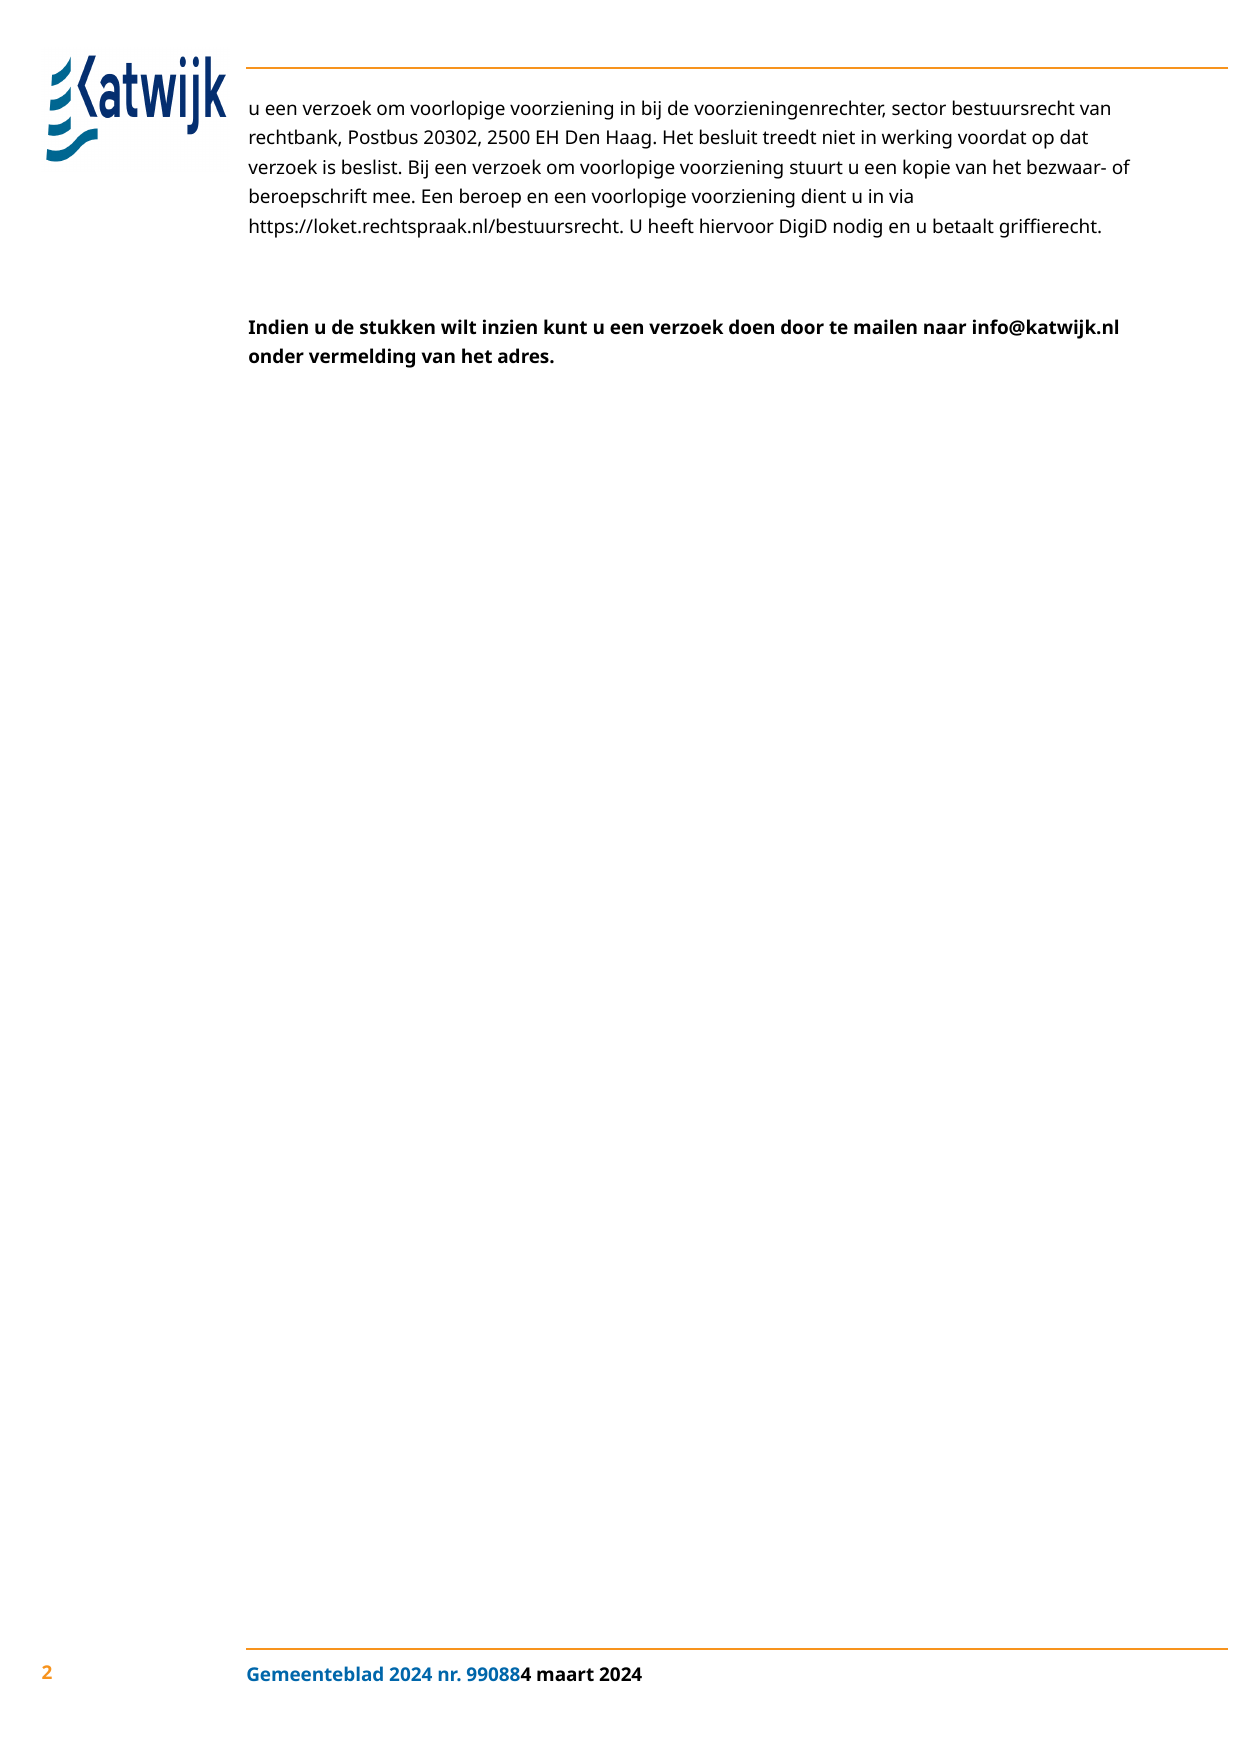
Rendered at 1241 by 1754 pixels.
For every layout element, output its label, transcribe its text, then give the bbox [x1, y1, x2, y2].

picture [41, 47, 231, 172]
text Indien u de stukken wilt inzien kunt u een verzoek doen door te mailen naar info@katwijk.nl onder vermelding van het adres. [248, 314, 1152, 369]
text u een verzoek om voorlopige voorziening in bij de voorzieningenrechter, sector bestuursrecht van rechtbank, Postbus 20302, 2500 EH Den Haag. Het besluit treedt niet in werking voordat op dat verzoek is beslist. Bij een verzoek om voorlopige voorziening stuurt u een kopie van het bezwaar- of beroepschrift mee. Een beroep en een voorlopige voorziening dient u in via https://loket.rechtspraak.nl/bestuursrecht. U heeft hiervoor DigiD nodig en u betaalt griffierecht. [248, 95, 1152, 239]
